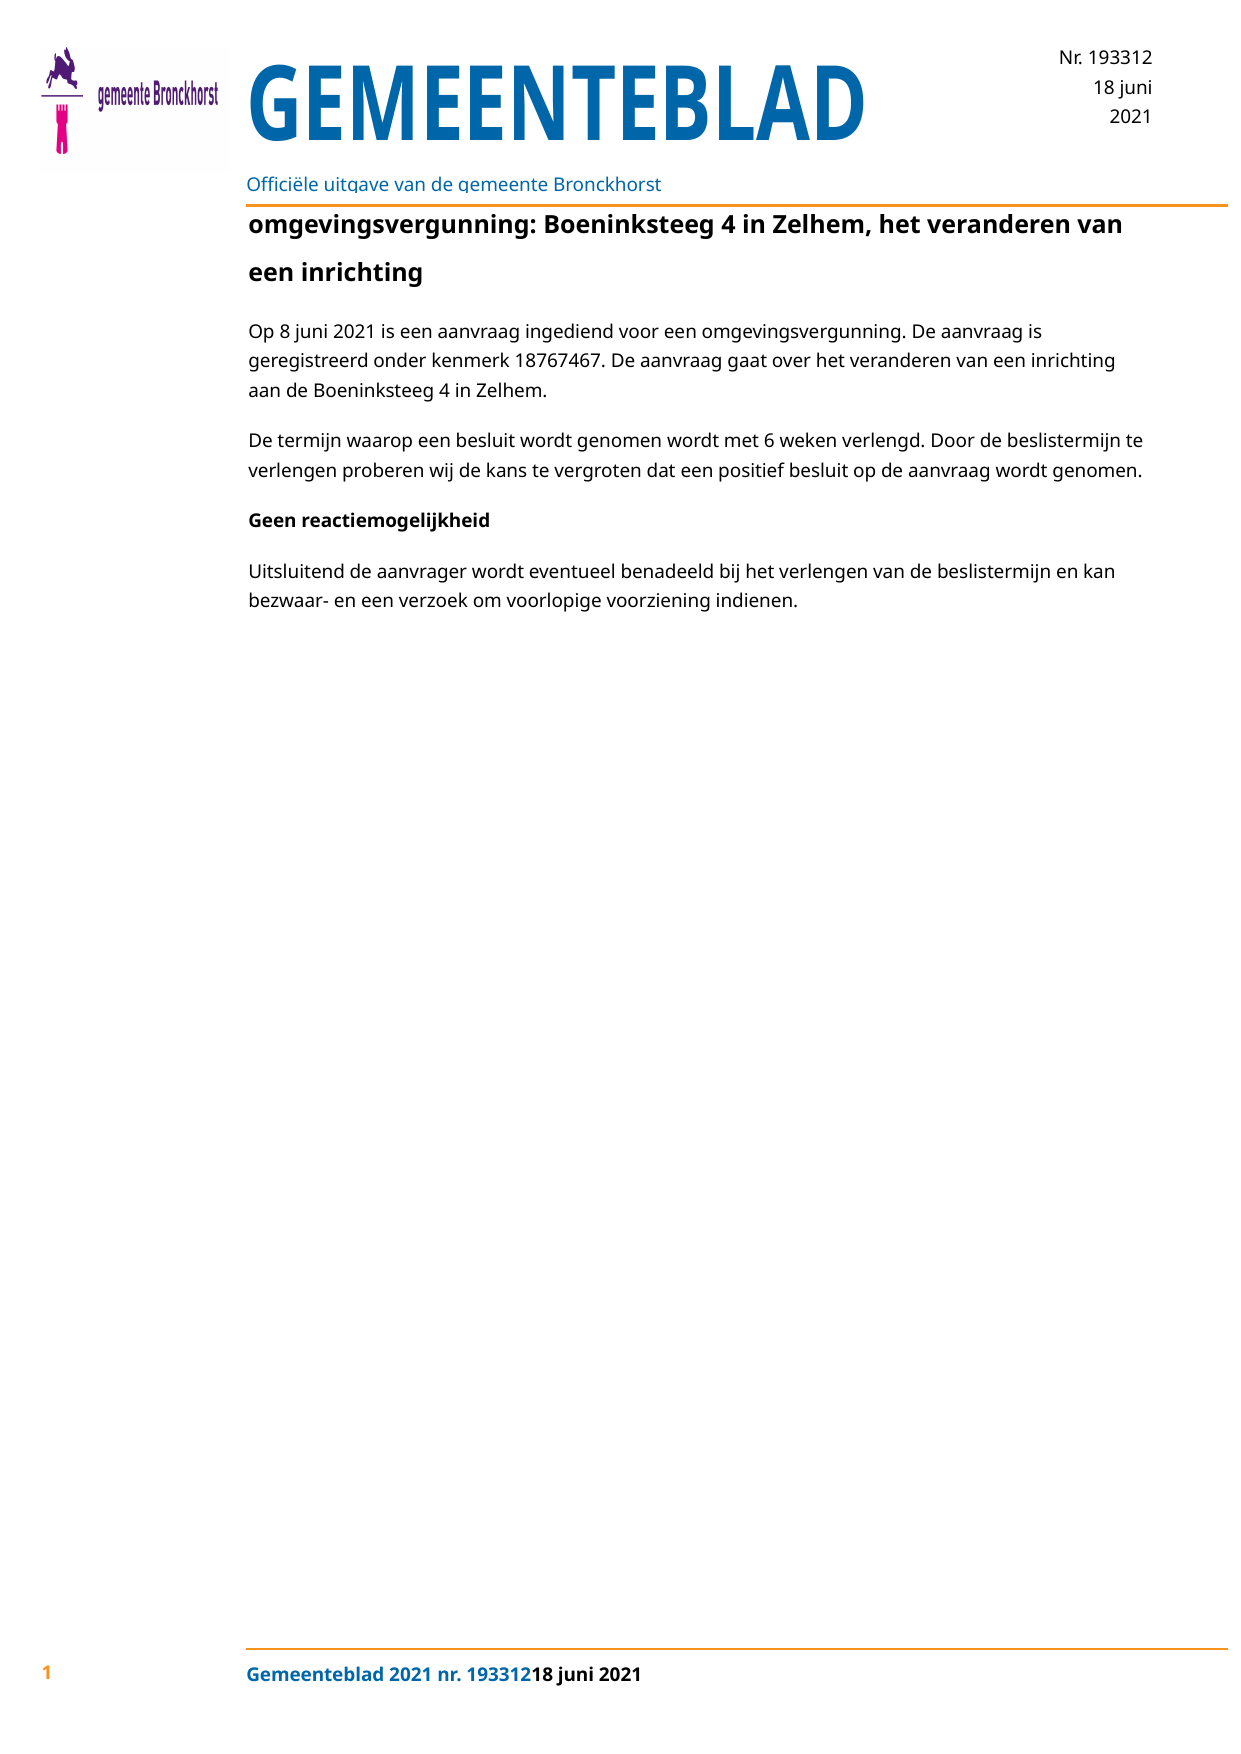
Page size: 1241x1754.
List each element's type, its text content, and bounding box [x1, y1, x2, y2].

text Uitsluitend de aanvrager wordt eventueel benadeeld bij het verlengen van de beslistermijn en kan bezwaar- en een verzoek om voorlopige voorziening indienen. [248, 558, 1152, 613]
text omgevingsvergunning: Boeninksteeg 4 in Zelhem, het veranderen van een inrichting [248, 207, 1152, 288]
text Geen reactiemogelijkheid [248, 507, 1152, 533]
text Op 8 juni 2021 is een aanvraag ingediend voor een omgevingsvergunning. De aanvraag is geregistreerd onder kenmerk 18767467. De aanvraag gaat over het veranderen van een inrichting aan de Boeninksteeg 4 in Zelhem. [248, 318, 1152, 403]
text De termijn waarop een besluit wordt genomen wordt met 6 weken verlengd. Door de beslistermijn te verlengen proberen wij de kans te vergroten dat een positief besluit op de aanvraag wordt genomen. [248, 427, 1152, 483]
picture [41, 47, 231, 172]
